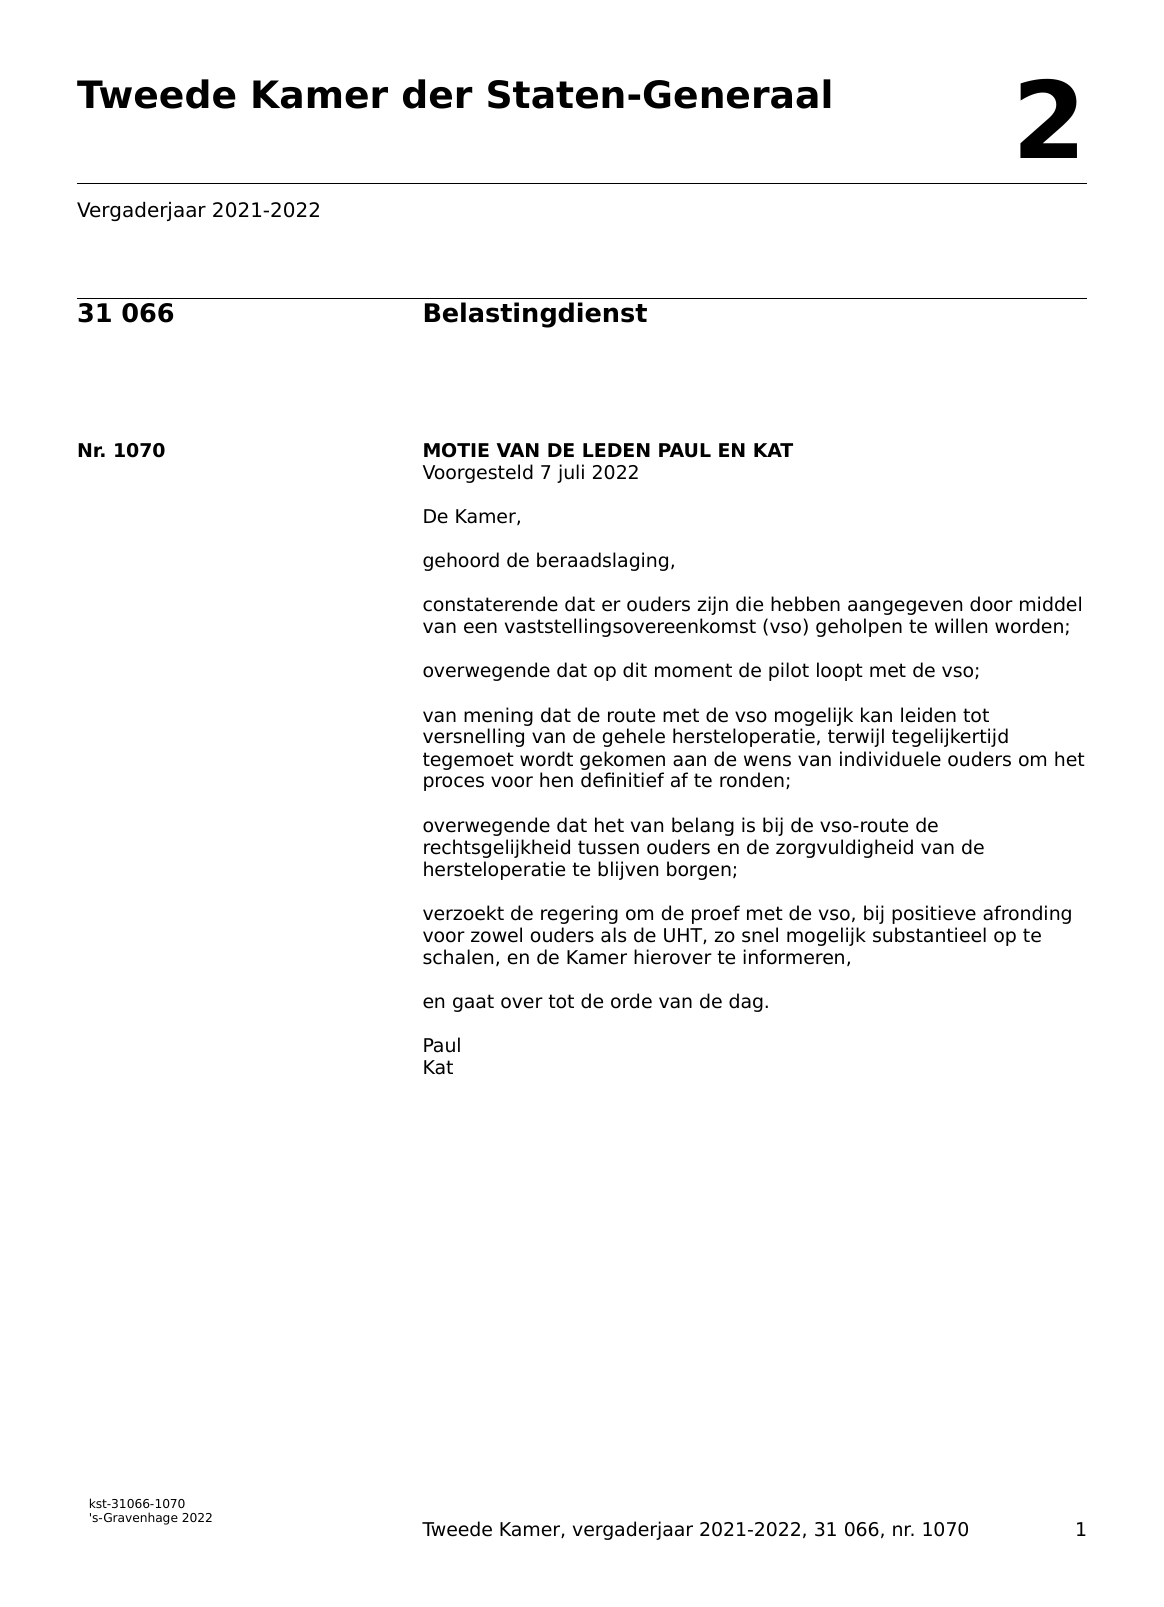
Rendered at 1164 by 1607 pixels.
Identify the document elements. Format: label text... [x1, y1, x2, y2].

table_header Tweede Kamer der Staten-Generaal [77, 59, 886, 183]
text overwegende dat het van belang is bij de vso-route de rechtsgelijkheid tussen ouders en de zorgvuldigheid van de hersteloperatie te blijven borgen; [422, 814, 1087, 881]
text 's-Gravenhage 2022 [88, 1511, 323, 1525]
table_header 2 [886, 59, 1087, 183]
text overwegende dat op dit moment de pilot loopt met de vso; [422, 660, 1087, 682]
text kst-31066-1070 [88, 1497, 323, 1511]
text constaterende dat er ouders zijn die hebben aangegeven door middel van een vaststellingsovereenkomst (vso) geholpen te willen worden; [422, 594, 1087, 638]
text Kat [422, 1057, 1087, 1079]
text Voorgesteld 7 juli 2022 [422, 462, 1087, 484]
text De Kamer, [422, 506, 1087, 528]
text gehoord de beraadslaging, [422, 550, 1087, 572]
text van mening dat de route met de vso mogelijk kan leiden tot versnelling van de gehele hersteloperatie, terwijl tegelijkertijd tegemoet wordt gekomen aan de wens van individuele ouders om het proces voor hen definitief af te ronden; [422, 704, 1087, 792]
table_cell Vergaderjaar 2021-2022 [77, 184, 1087, 298]
text Paul [422, 1035, 1087, 1057]
subtitle 31 066 Belastingdienst [77, 299, 1087, 329]
text en gaat over tot de orde van de dag. [422, 991, 1087, 1013]
subtitle Nr. 1070 MOTIE VAN DE LEDEN PAUL EN KAT [77, 440, 1087, 462]
text verzoekt de regering om de proef met de vso, bij positieve afronding voor zowel ouders als de UHT, zo snel mogelijk substantieel op te schalen, en de Kamer hierover te informeren, [422, 903, 1087, 969]
